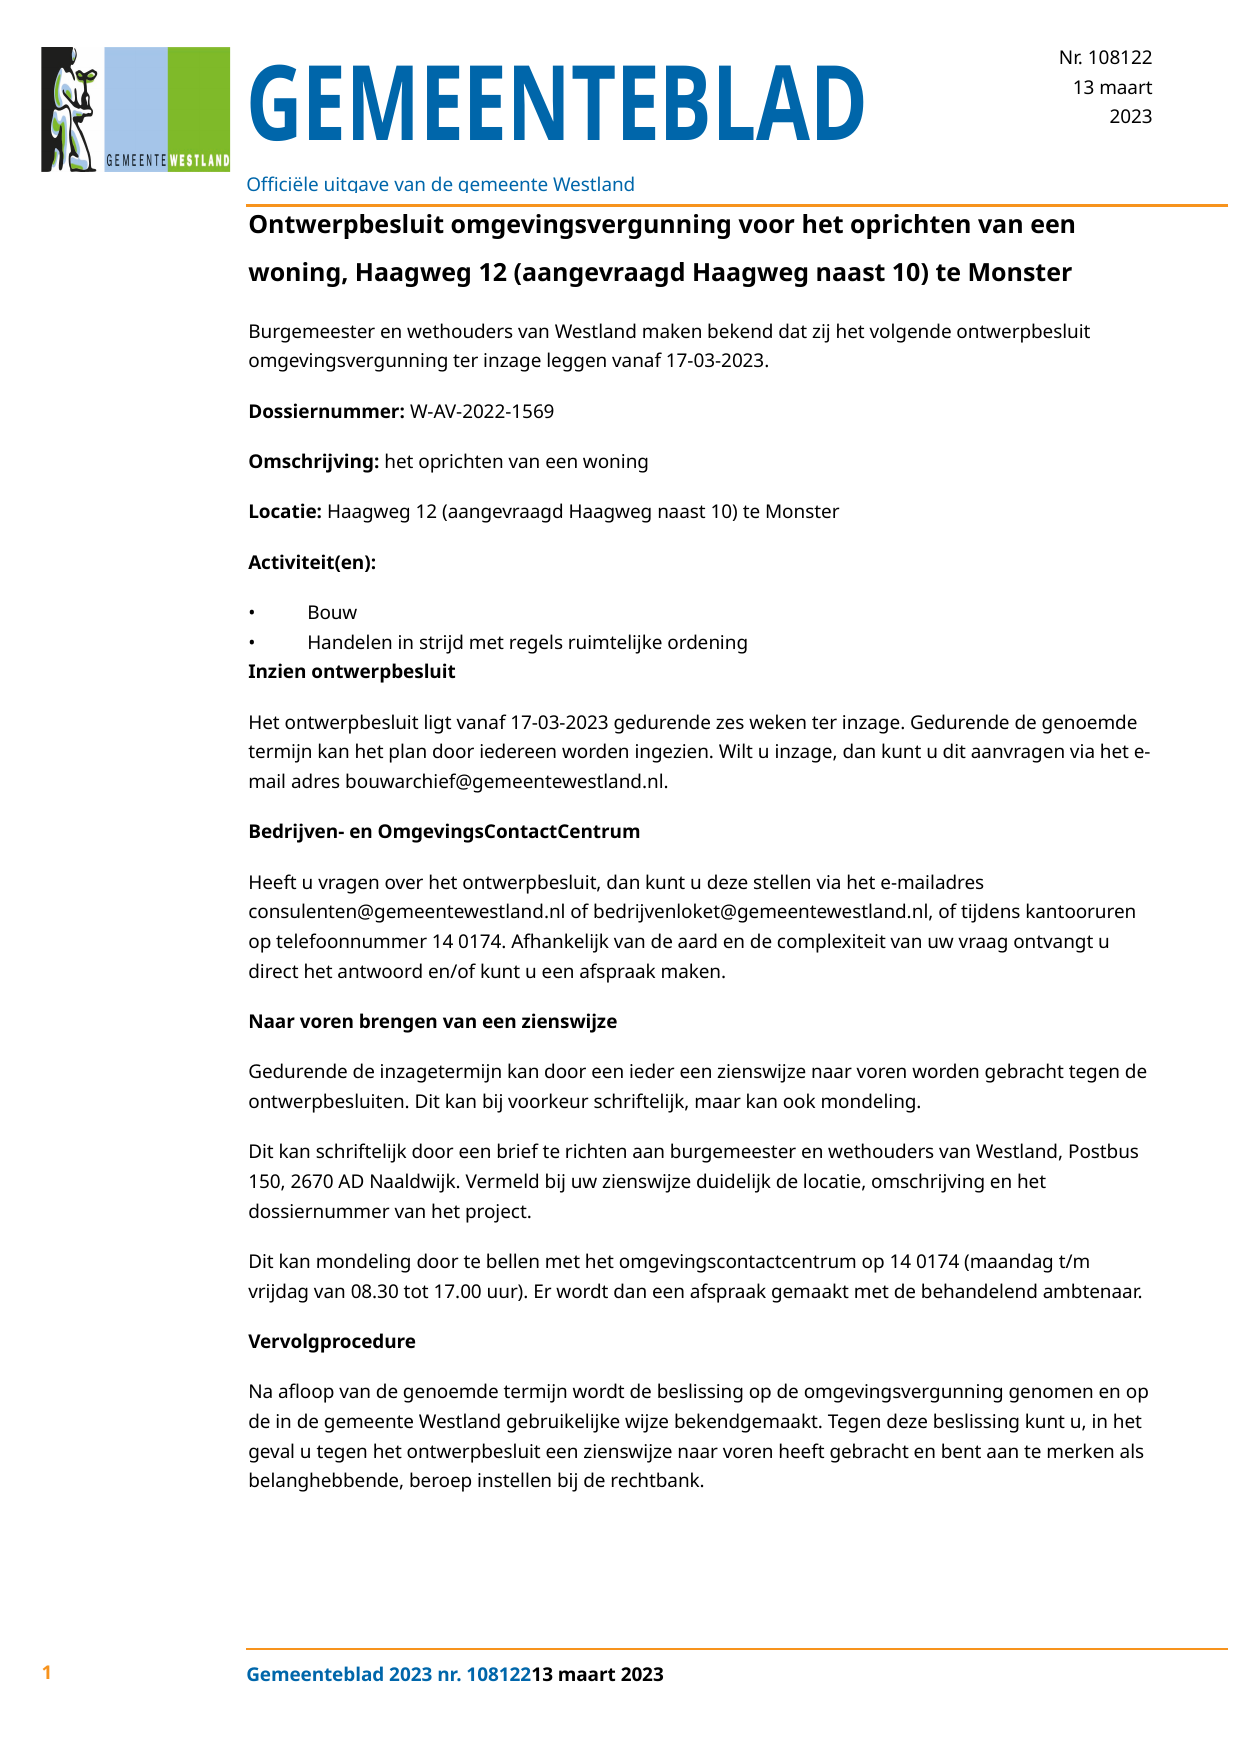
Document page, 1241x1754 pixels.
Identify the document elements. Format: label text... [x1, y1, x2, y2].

text Burgemeester en wethouders van Westland maken bekend dat zij het volgende ontwerpbesluit omgevingsvergunning ter inzage leggen vanaf 17-03-2023. [248, 318, 1152, 373]
text Omschrijving: het oprichten van een woning [248, 448, 1152, 474]
text Vervolgprocedure [248, 1328, 1152, 1354]
text Heeft u vragen over het ontwerpbesluit, dan kunt u deze stellen via het e-mailadres consulenten@gemeentewestland.nl of bedrijvenloket@gemeentewestland.nl, of tijdens kantooruren op telefoonnummer 14 0174. Afhankelijk van de aard en de complexiteit van uw vraag ontvangt u direct het antwoord en/of kunt u een afspraak maken. [248, 869, 1152, 984]
text Gedurende de inzagetermijn kan door een ieder een zienswijze naar voren worden gebracht tegen de ontwerpbesluiten. Dit kan bij voorkeur schriftelijk, maar kan ook mondeling. [248, 1059, 1152, 1114]
text Dossiernummer: W-AV-2022-1569 [248, 398, 1152, 424]
text Inzien ontwerpbesluit [248, 659, 1152, 684]
picture [41, 47, 231, 172]
text Naar voren brengen van een zienswijze [248, 1008, 1152, 1034]
text Locatie: Haagweg 12 (aangevraagd Haagweg naast 10) te Monster [248, 499, 1152, 524]
list Handelen in strijd met regels ruimtelijke ordening [248, 629, 1152, 655]
text Ontwerpbesluit omgevingsvergunning voor het oprichten van een woning, Haagweg 12 (aangevraagd Haagweg naast 10) te Monster [248, 207, 1152, 288]
text Dit kan mondeling door te bellen met het omgevingscontactcentrum op 14 0174 (maandag t/m vrijdag van 08.30 tot 17.00 uur). Er wordt dan een afspraak gemaakt met de behandelend ambtenaar. [248, 1248, 1152, 1304]
text Het ontwerpbesluit ligt vanaf 17-03-2023 gedurende zes weken ter inzage. Gedurende de genoemde termijn kan het plan door iedereen worden ingezien. Wilt u inzage, dan kunt u dit aanvragen via het e-mail adres bouwarchief@gemeentewestland.nl. [248, 709, 1152, 794]
list Bouw [248, 599, 1152, 625]
text Na afloop van de genoemde termijn wordt de beslissing op de omgevingsvergunning genomen en op de in de gemeente Westland gebruikelijke wijze bekendgemaakt. Tegen deze beslissing kunt u, in het geval u tegen het ontwerpbesluit een zienswijze naar voren heeft gebracht en bent aan te merken als belanghebbende, beroep instellen bij de rechtbank. [248, 1379, 1152, 1493]
text Dit kan schriftelijk door een brief te richten aan burgemeester en wethouders van Westland, Postbus 150, 2670 AD Naaldwijk. Vermeld bij uw zienswijze duidelijk de locatie, omschrijving en het dossiernummer van het project. [248, 1139, 1152, 1224]
text Bedrijven- en OmgevingsContactCentrum [248, 819, 1152, 844]
text Activiteit(en): [248, 549, 1152, 575]
